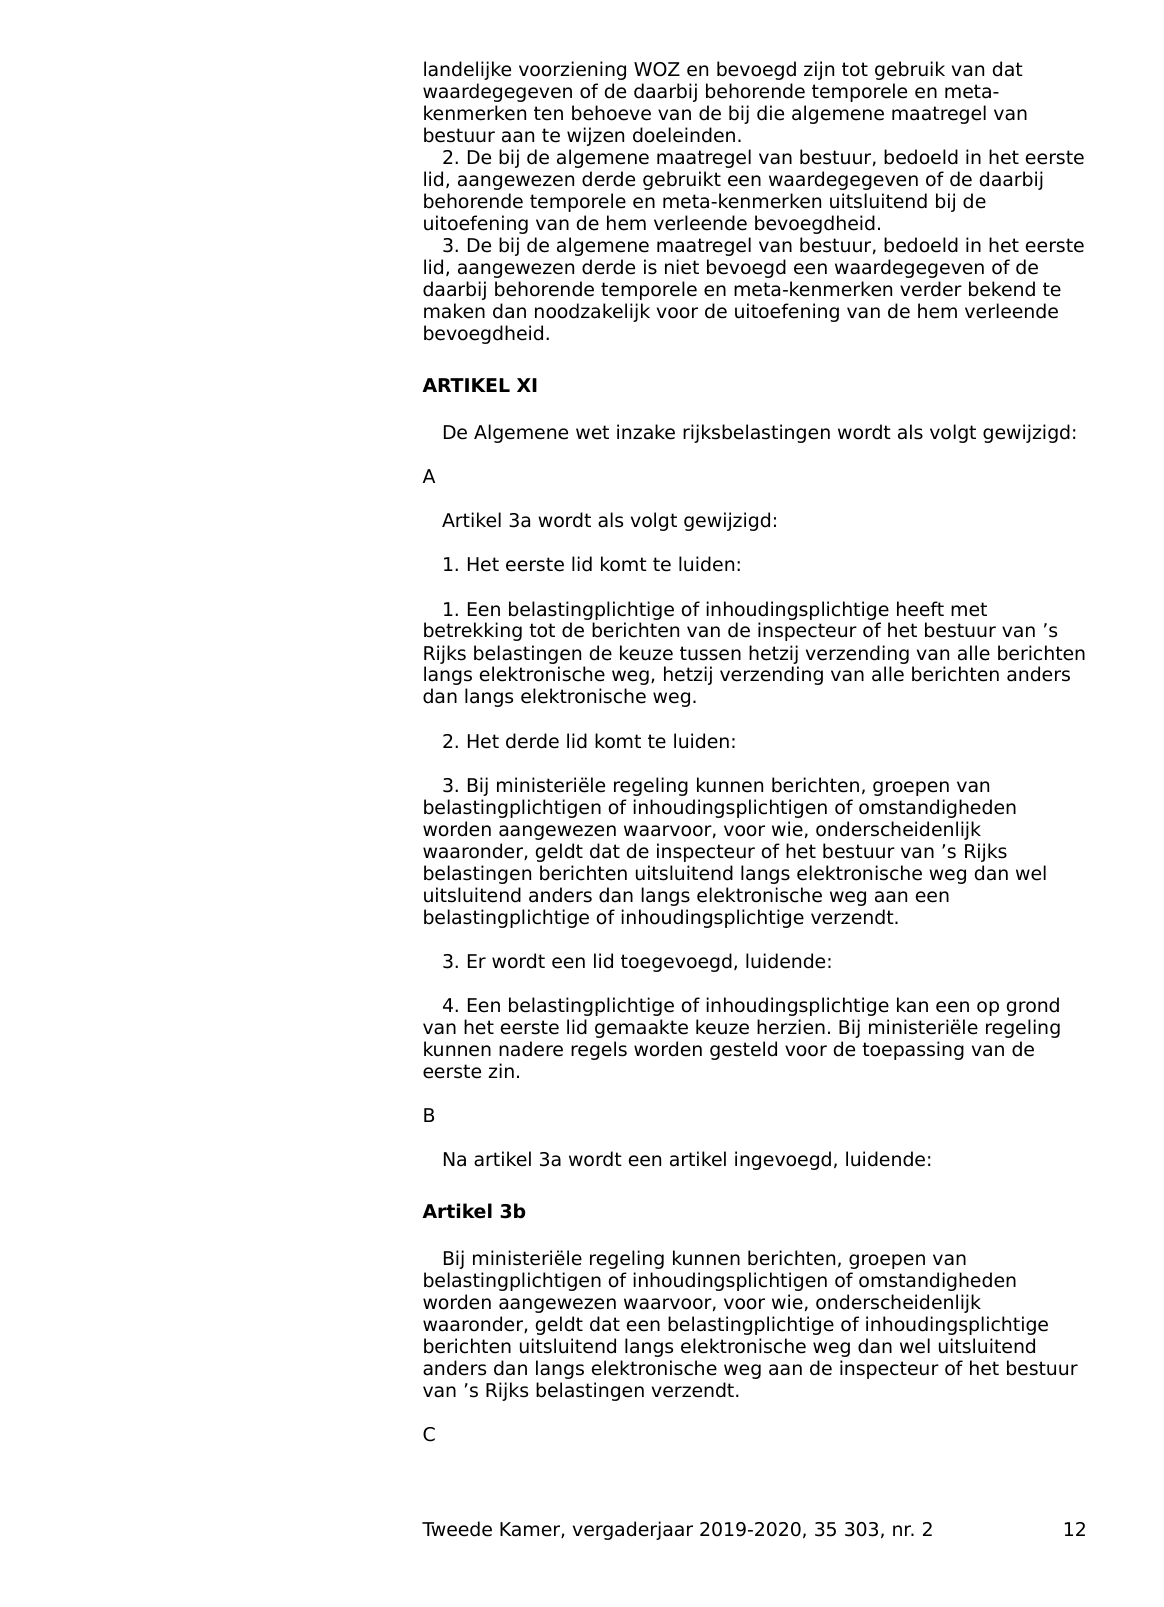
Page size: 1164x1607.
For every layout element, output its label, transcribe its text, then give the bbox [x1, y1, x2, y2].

text Bij ministeriële regeling kunnen berichten, groepen van belastingplichtigen of inhoudingsplichtigen of omstandigheden worden aangewezen waarvoor, voor wie, onderscheidenlijk waaronder, geldt dat een belastingplichtige of inhoudingsplichtige berichten uitsluitend langs elektronische weg dan wel uitsluitend anders dan langs elektronische weg aan de inspecteur of het bestuur van ’s Rijks belastingen verzendt. [422, 1248, 1087, 1402]
text Na artikel 3a wordt een artikel ingevoegd, luidende: [422, 1149, 1087, 1171]
text 4. Een belastingplichtige of inhoudingsplichtige kan een op grond van het eerste lid gemaakte keuze herzien. Bij ministeriële regeling kunnen nadere regels worden gesteld voor de toepassing van de eerste zin. [422, 995, 1087, 1083]
text 2. De bij de algemene maatregel van bestuur, bedoeld in het eerste lid, aangewezen derde gebruikt een waardegegeven of de daarbij behorende temporele en meta-kenmerken uitsluitend bij de uitoefening van de hem verleende bevoegdheid. [422, 147, 1087, 235]
text A [422, 466, 1087, 488]
text 2. Het derde lid komt te luiden: [422, 731, 1087, 752]
text 3. De bij de algemene maatregel van bestuur, bedoeld in het eerste lid, aangewezen derde is niet bevoegd een waardegegeven of de daarbij behorende temporele en meta-kenmerken verder bekend te maken dan noodzakelijk voor de uitoefening van de hem verleende bevoegdheid. [422, 235, 1087, 345]
text landelijke voorziening WOZ en bevoegd zijn tot gebruik van dat waardegegeven of de daarbij behorende temporele en meta-kenmerken ten behoeve van de bij die algemene maatregel van bestuur aan te wijzen doeleinden. [422, 59, 1087, 147]
text B [422, 1105, 1087, 1127]
text C [422, 1424, 1087, 1446]
subtitle Artikel 3b [422, 1201, 1087, 1223]
text De Algemene wet inzake rijksbelastingen wordt als volgt gewijzigd: [422, 422, 1087, 444]
subtitle ARTIKEL XI [422, 375, 1087, 397]
text 1. Een belastingplichtige of inhoudingsplichtige heeft met betrekking tot de berichten van de inspecteur of het bestuur van ’s Rijks belastingen de keuze tussen hetzij verzending van alle berichten langs elektronische weg, hetzij verzending van alle berichten anders dan langs elektronische weg. [422, 598, 1087, 708]
text Artikel 3a wordt als volgt gewijzigd: [422, 510, 1087, 532]
text 1. Het eerste lid komt te luiden: [422, 554, 1087, 576]
text 3. Bij ministeriële regeling kunnen berichten, groepen van belastingplichtigen of inhoudingsplichtigen of omstandigheden worden aangewezen waarvoor, voor wie, onderscheidenlijk waaronder, geldt dat de inspecteur of het bestuur van ’s Rijks belastingen berichten uitsluitend langs elektronische weg dan wel uitsluitend anders dan langs elektronische weg aan een belastingplichtige of inhoudingsplichtige verzendt. [422, 775, 1087, 928]
text 3. Er wordt een lid toegevoegd, luidende: [422, 951, 1087, 973]
